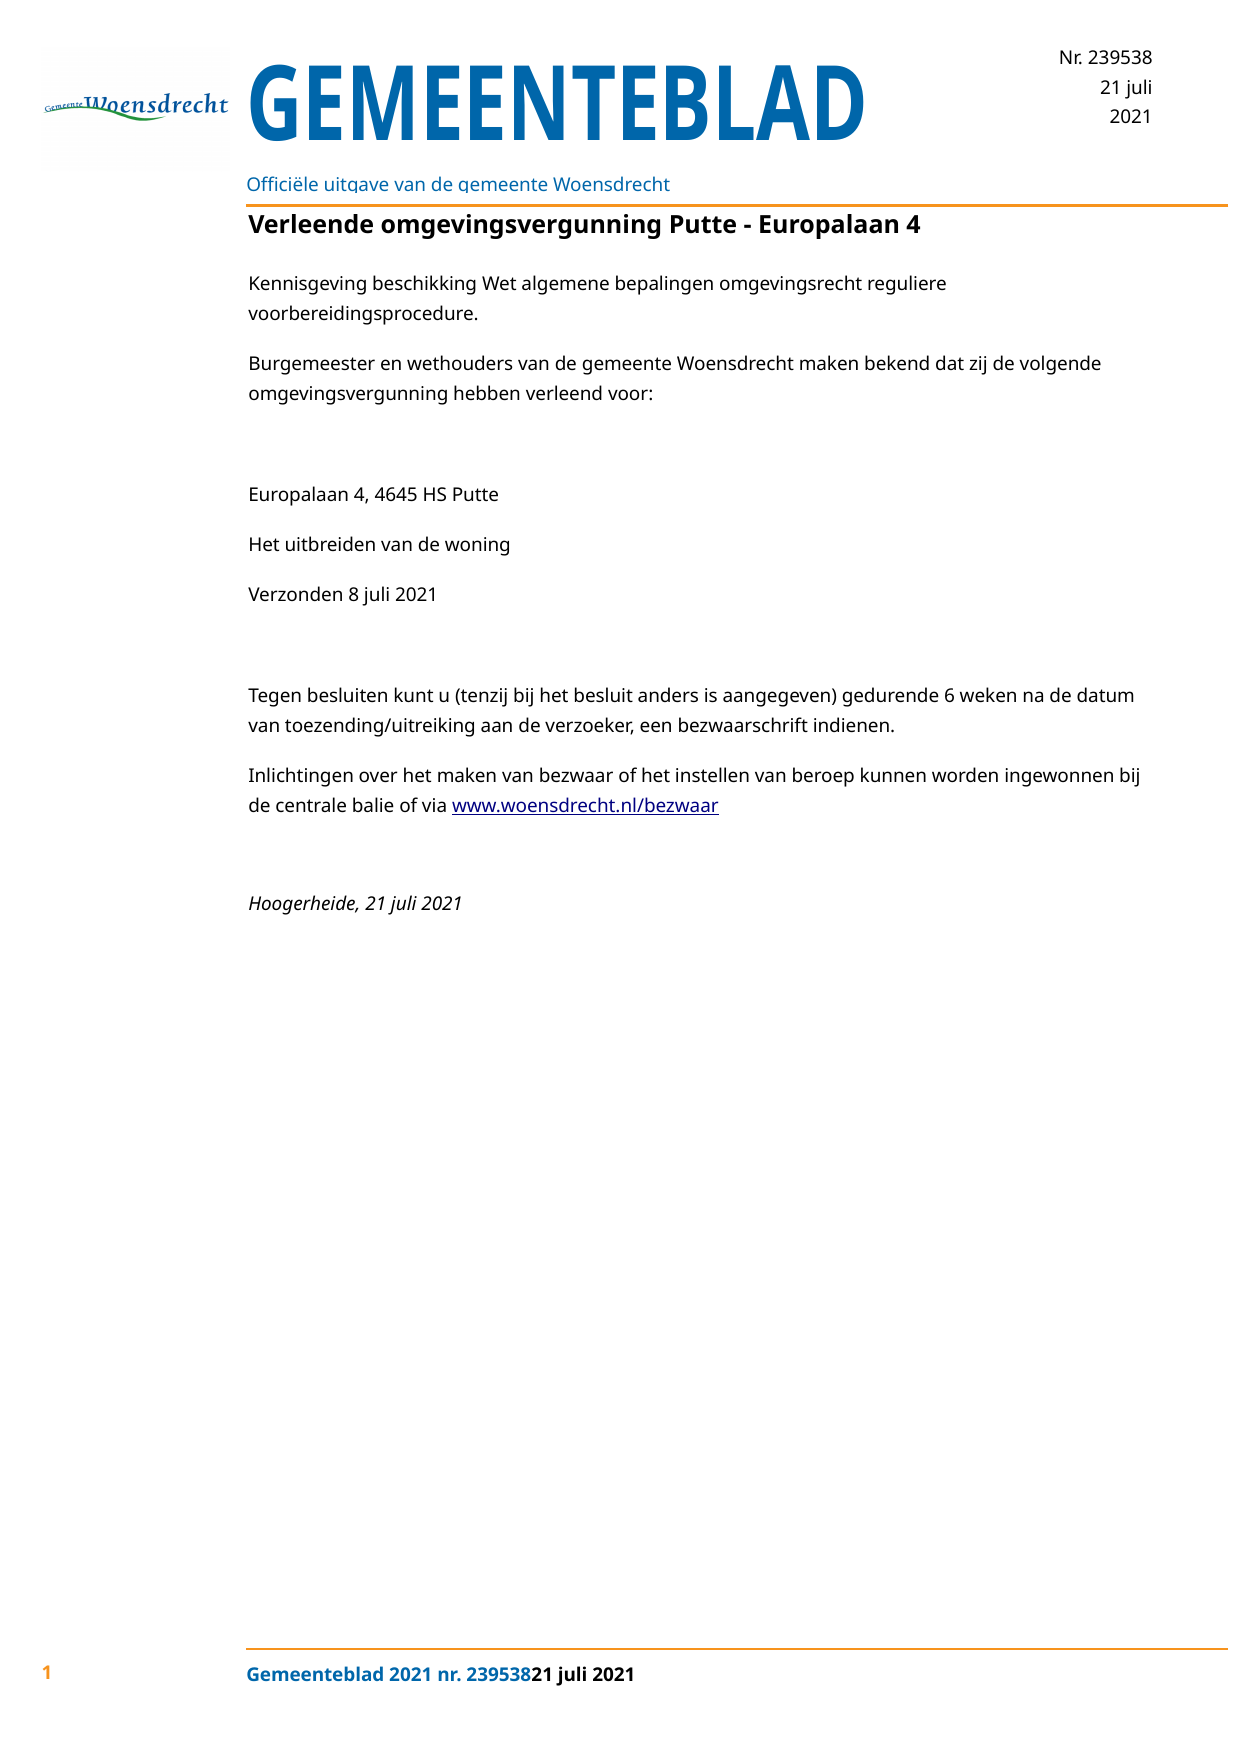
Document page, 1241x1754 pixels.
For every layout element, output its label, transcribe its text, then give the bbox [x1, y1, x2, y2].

text Europalaan 4, 4645 HS Putte [248, 481, 1152, 506]
text Verleende omgevingsvergunning Putte - Europalaan 4 [248, 207, 1152, 241]
text Verzonden 8 juli 2021 [248, 582, 1152, 607]
text Tegen besluiten kunt u (tenzij bij het besluit anders is aangegeven) gedurende 6 weken na de datum van toezending/uitreiking aan de verzoeker, een bezwaarschrift indienen. [248, 682, 1152, 738]
picture [41, 47, 231, 172]
text Hoogerheide, 21 juli 2021 [248, 890, 1152, 916]
text Burgemeester en wethouders van de gemeente Woensdrecht maken bekend dat zij de volgende omgevingsvergunning hebben verleend voor: [248, 350, 1152, 406]
text Inlichtingen over het maken van bezwaar of het instellen van beroep kunnen worden ingewonnen bij de centrale balie of via www.woensdrecht.nl/bezwaar [248, 762, 1152, 818]
text Het uitbreiden van de woning [248, 531, 1152, 557]
text Kennisgeving beschikking Wet algemene bepalingen omgevingsrecht reguliere voorbereidingsprocedure. [248, 270, 1152, 326]
